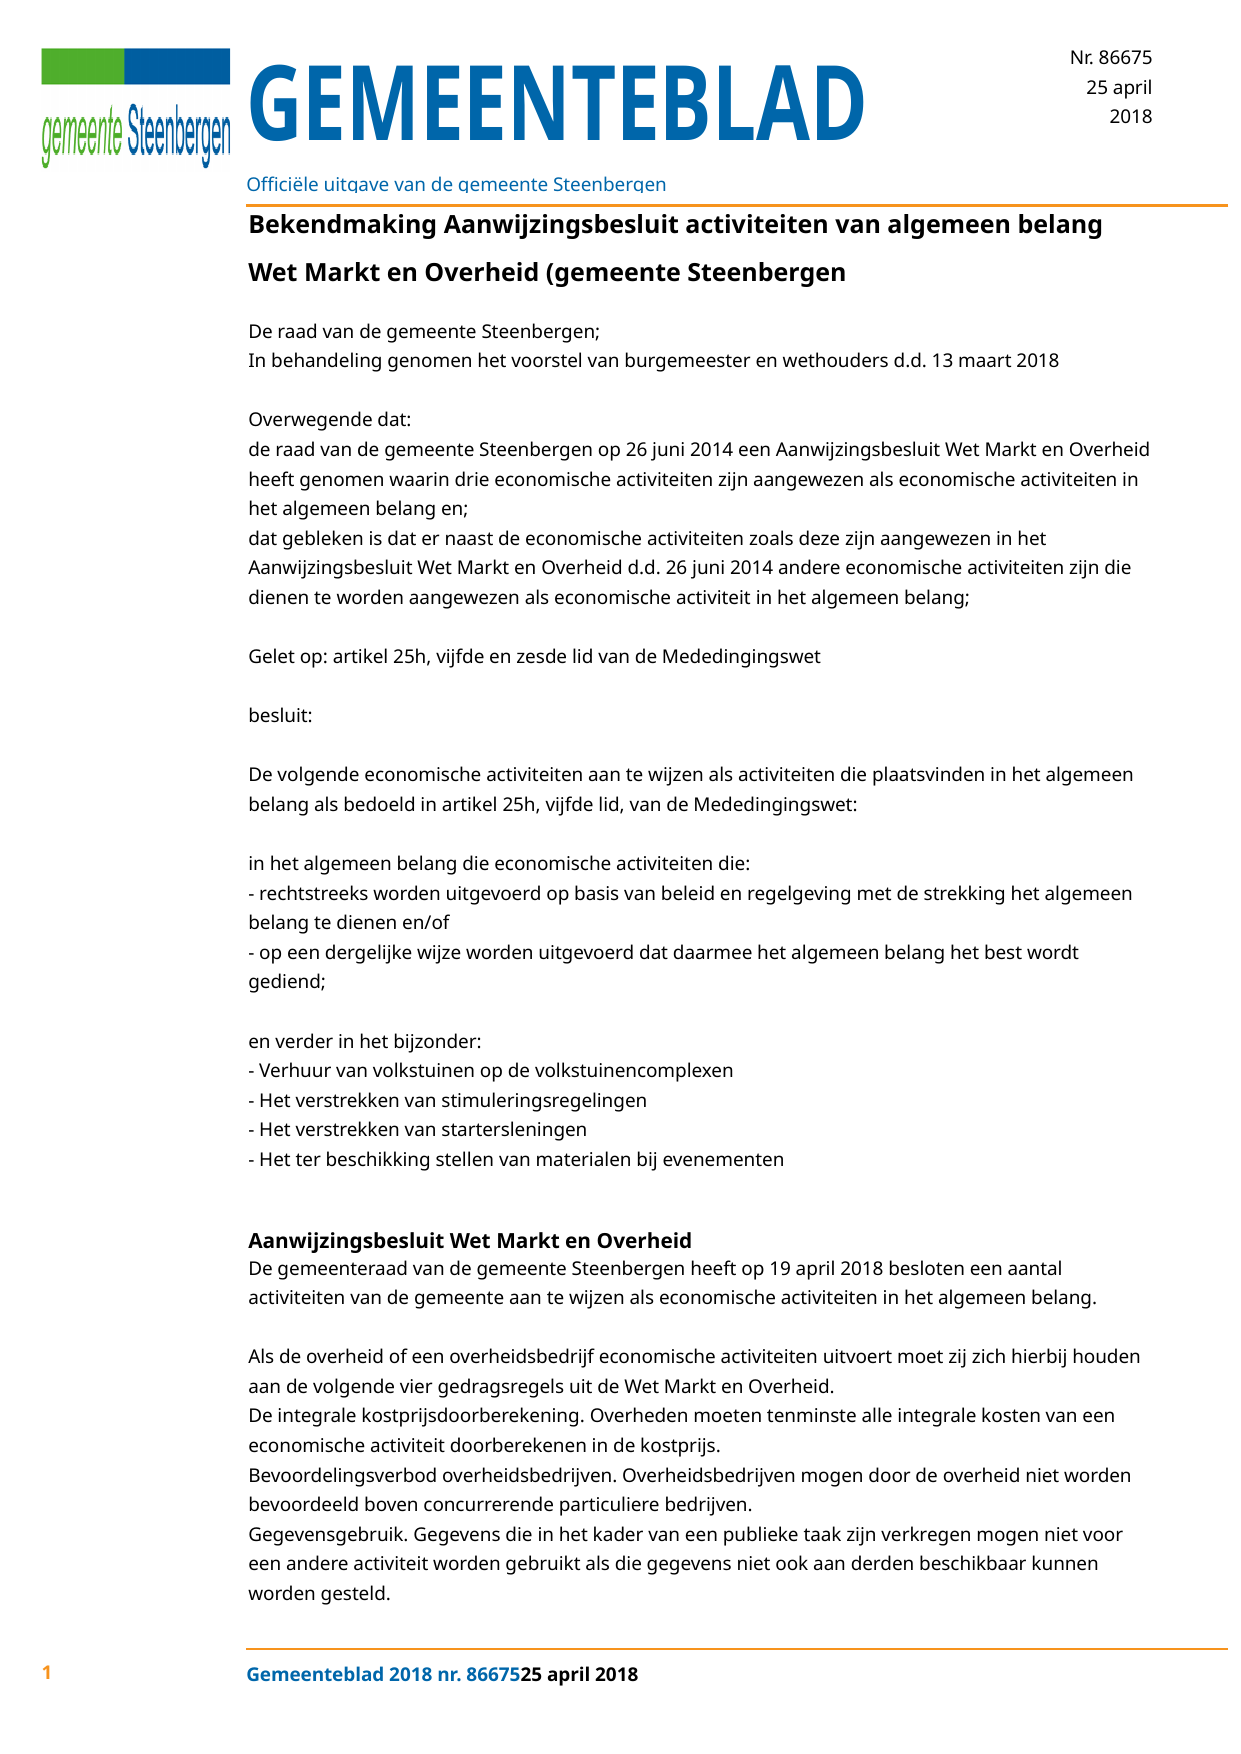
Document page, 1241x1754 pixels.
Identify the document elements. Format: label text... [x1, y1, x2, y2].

text Bekendmaking Aanwijzingsbesluit activiteiten van algemeen belang Wet Markt en Overheid (gemeente Steenbergen [248, 207, 1152, 288]
text de raad van de gemeente Steenbergen op 26 juni 2014 een Aanwijzingsbesluit Wet Markt en Overheid heeft genomen waarin drie economische activiteiten zijn aangewezen als economische activiteiten in het algemeen belang en; [248, 436, 1152, 521]
text - op een dergelijke wijze worden uitgevoerd dat daarmee het algemeen belang het best wordt gediend; [248, 939, 1152, 994]
text De volgende economische activiteiten aan te wijzen als activiteiten die plaatsvinden in het algemeen belang als bedoeld in artikel 25h, vijfde lid, van de Mededingingswet: [248, 762, 1152, 817]
text besluit: [248, 702, 1152, 728]
text dat gebleken is dat er naast de economische activiteiten zoals deze zijn aangewezen in het Aanwijzingsbesluit Wet Markt en Overheid d.d. 26 juni 2014 andere economische activiteiten zijn die dienen te worden aangewezen als economische activiteit in het algemeen belang; [248, 525, 1152, 610]
text Gelet op: artikel 25h, vijfde en zesde lid van de Mededingingswet [248, 643, 1152, 669]
text In behandeling genomen het voorstel van burgemeester en wethouders d.d. 13 maart 2018 [248, 347, 1152, 373]
text Als de overheid of een overheidsbedrijf economische activiteiten uitvoert moet zij zich hierbij houden aan de volgende vier gedragsregels uit de Wet Markt en Overheid. [248, 1343, 1152, 1399]
text - Het ter beschikking stellen van materialen bij evenementen [248, 1146, 1152, 1172]
text De raad van de gemeente Steenbergen; [248, 318, 1152, 344]
text - Verhuur van volkstuinen op de volkstuinencomplexen [248, 1057, 1152, 1083]
text Bevoordelingsverbod overheidsbedrijven. Overheidsbedrijven mogen door de overheid niet worden bevoordeeld boven concurrerende particuliere bedrijven. [248, 1462, 1152, 1517]
text Gegevensgebruik. Gegevens die in het kader van een publieke taak zijn verkregen mogen niet voor een andere activiteit worden gebruikt als die gegevens niet ook aan derden beschikbaar kunnen worden gesteld. [248, 1521, 1152, 1606]
text - Het verstrekken van startersleningen [248, 1117, 1152, 1142]
text Overwegende dat: [248, 407, 1152, 432]
picture [41, 47, 231, 172]
text De integrale kostprijsdoorberekening. Overheden moeten tenminste alle integrale kosten van een economische activiteit doorberekenen in de kostprijs. [248, 1403, 1152, 1458]
text - Het verstrekken van stimuleringsregelingen [248, 1087, 1152, 1113]
text Aanwijzingsbesluit Wet Markt en Overheid [248, 1226, 1152, 1255]
text - rechtstreeks worden uitgevoerd op basis van beleid en regelgeving met de strekking het algemeen belang te dienen en/of [248, 880, 1152, 935]
text in het algemeen belang die economische activiteiten die: [248, 850, 1152, 876]
text en verder in het bijzonder: [248, 1028, 1152, 1054]
text De gemeenteraad van de gemeente Steenbergen heeft op 19 april 2018 besloten een aantal activiteiten van de gemeente aan te wijzen als economische activiteiten in het algemeen belang. [248, 1255, 1152, 1310]
